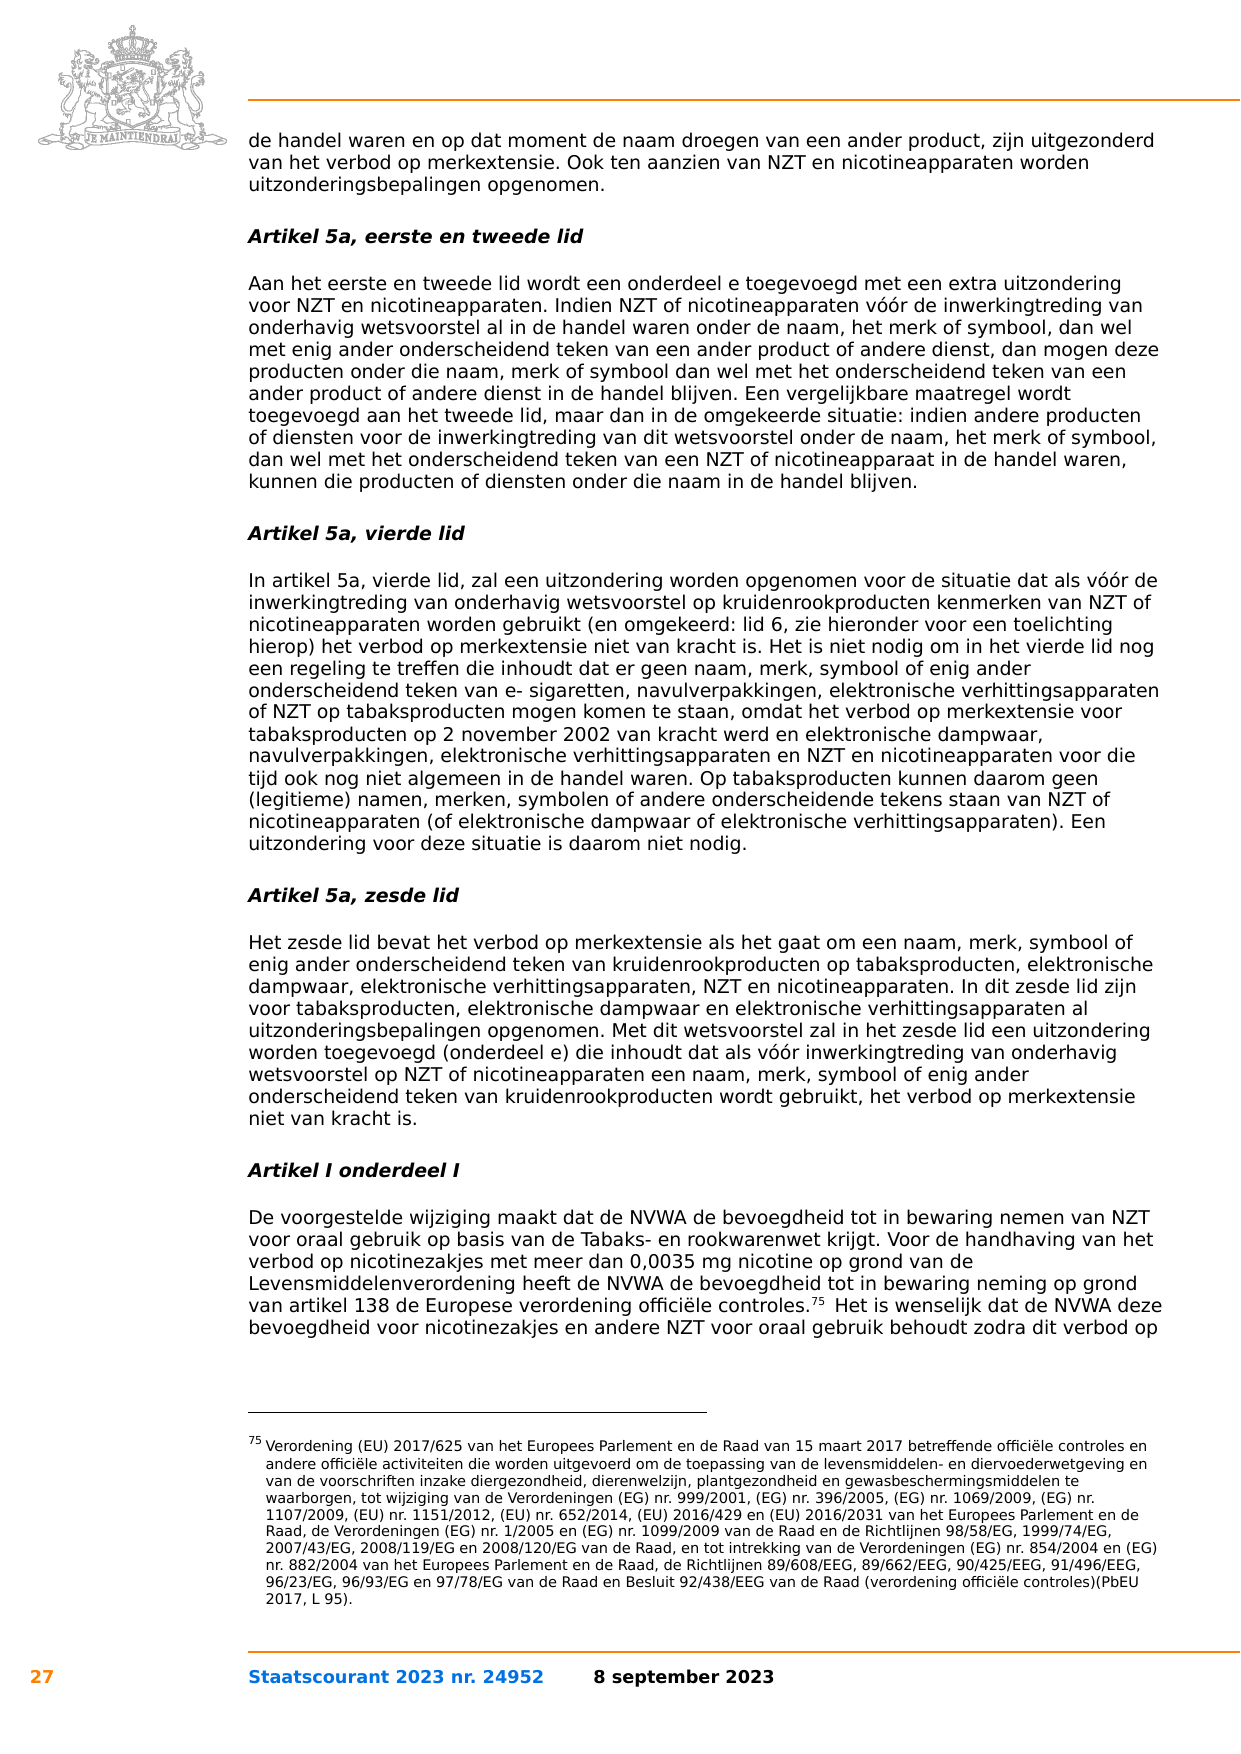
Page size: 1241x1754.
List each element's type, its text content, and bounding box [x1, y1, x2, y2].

text Verordening (EU) 2017/625 van het Europees Parlement en de Raad van 15 maart 2017 betreffende officiële controles en andere officiële activiteiten die worden uitgevoerd om de toepassing van de levensmiddelen- en diervoederwetgeving en van de voorschriften inzake diergezondheid, dierenwelzijn, plantgezondheid en gewasbeschermingsmiddelen te waarborgen, tot wijziging van de Verordeningen (EG) nr. 999/2001, (EG) nr. 396/2005, (EG) nr. 1069/2009, (EG) nr. 1107/2009, (EU) nr. 1151/2012, (EU) nr. 652/2014, (EU) 2016/429 en (EU) 2016/2031 van het Europees Parlement en de Raad, de Verordeningen (EG) nr. 1/2005 en (EG) nr. 1099/2009 van de Raad en de Richtlijnen 98/58/EG, 1999/74/EG, 2007/43/EG, 2008/119/EG en 2008/120/EG van de Raad, en tot intrekking van de Verordeningen (EG) nr. 854/2004 en (EG) nr. 882/2004 van het Europees Parlement en de Raad, de Richtlijnen 89/608/EEG, 89/662/EEG, 90/425/EEG, 91/496/EEG, 96/23/EG, 96/93/EG en 97/78/EG van de Raad en Besluit 92/438/EEG van de Raad (verordening officiële controles)(PbEU 2017, L 95). [248, 1434, 1163, 1608]
picture [38, 25, 227, 150]
subtitle Artikel 5a, eerste en tweede lid [248, 226, 1163, 248]
subtitle Artikel 5a, vierde lid [248, 523, 1163, 544]
text de handel waren en op dat moment de naam droegen van een ander product, zijn uitgezonderd van het verbod op merkextensie. Ook ten aanzien van NZT en nicotineapparaten worden uitzonderingsbepalingen opgenomen. [248, 130, 1163, 196]
text In artikel 5a, vierde lid, zal een uitzondering worden opgenomen voor de situatie dat als vóór de inwerkingtreding van onderhavig wetsvoorstel op kruidenrookproducten kenmerken van NZT of nicotineapparaten worden gebruikt (en omgekeerd: lid 6, zie hieronder voor een toelichting hierop) het verbod op merkextensie niet van kracht is. Het is niet nodig om in het vierde lid nog een regeling te treffen die inhoudt dat er geen naam, merk, symbool of enig ander onderscheidend teken van e- sigaretten, navulverpakkingen, elektronische verhittingsapparaten of NZT op tabaksproducten mogen komen te staan, omdat het verbod op merkextensie voor tabaksproducten op 2 november 2002 van kracht werd en elektronische dampwaar, navulverpakkingen, elektronische verhittingsapparaten en NZT en nicotineapparaten voor die tijd ook nog niet algemeen in de handel waren. Op tabaksproducten kunnen daarom geen (legitieme) namen, merken, symbolen of andere onderscheidende tekens staan van NZT of nicotineapparaten (of elektronische dampwaar of elektronische verhittingsapparaten). Een uitzondering voor deze situatie is daarom niet nodig. [248, 569, 1163, 855]
text Aan het eerste en tweede lid wordt een onderdeel e toegevoegd met een extra uitzondering voor NZT en nicotineapparaten. Indien NZT of nicotineapparaten vóór de inwerkingtreding van onderhavig wetsvoorstel al in de handel waren onder de naam, het merk of symbool, dan wel met enig ander onderscheidend teken van een ander product of andere dienst, dan mogen deze producten onder die naam, merk of symbool dan wel met het onderscheidend teken van een ander product of andere dienst in de handel blijven. Een vergelijkbare maatregel wordt toegevoegd aan het tweede lid, maar dan in de omgekeerde situatie: indien andere producten of diensten voor de inwerkingtreding van dit wetsvoorstel onder de naam, het merk of symbool, dan wel met het onderscheidend teken van een NZT of nicotineapparaat in de handel waren, kunnen die producten of diensten onder die naam in de handel blijven. [248, 273, 1163, 493]
text De voorgestelde wijziging maakt dat de NVWA de bevoegdheid tot in bewaring nemen van NZT voor oraal gebruik op basis van de Tabaks- en rookwarenwet krijgt. Voor de handhaving van het verbod op nicotinezakjes met meer dan 0,0035 mg nicotine op grond van de Levensmiddelenverordening heeft de NVWA de bevoegdheid tot in bewaring neming op grond van artikel 138 de Europese verordening officiële controles. Het is wenselijk dat de NVWA deze bevoegdheid voor nicotinezakjes en andere NZT voor oraal gebruik behoudt zodra dit verbod op [248, 1207, 1163, 1339]
subtitle Artikel 5a, zesde lid [248, 885, 1163, 907]
subtitle Artikel I onderdeel I [248, 1160, 1163, 1182]
text Het zesde lid bevat het verbod op merkextensie als het gaat om een naam, merk, symbool of enig ander onderscheidend teken van kruidenrookproducten op tabaksproducten, elektronische dampwaar, elektronische verhittingsapparaten, NZT en nicotineapparaten. In dit zesde lid zijn voor tabaksproducten, elektronische dampwaar en elektronische verhittingsapparaten al uitzonderingsbepalingen opgenomen. Met dit wetsvoorstel zal in het zesde lid een uitzondering worden toegevoegd (onderdeel e) die inhoudt dat als vóór inwerkingtreding van onderhavig wetsvoorstel op NZT of nicotineapparaten een naam, merk, symbool of enig ander onderscheidend teken van kruidenrookproducten wordt gebruikt, het verbod op merkextensie niet van kracht is. [248, 932, 1163, 1130]
